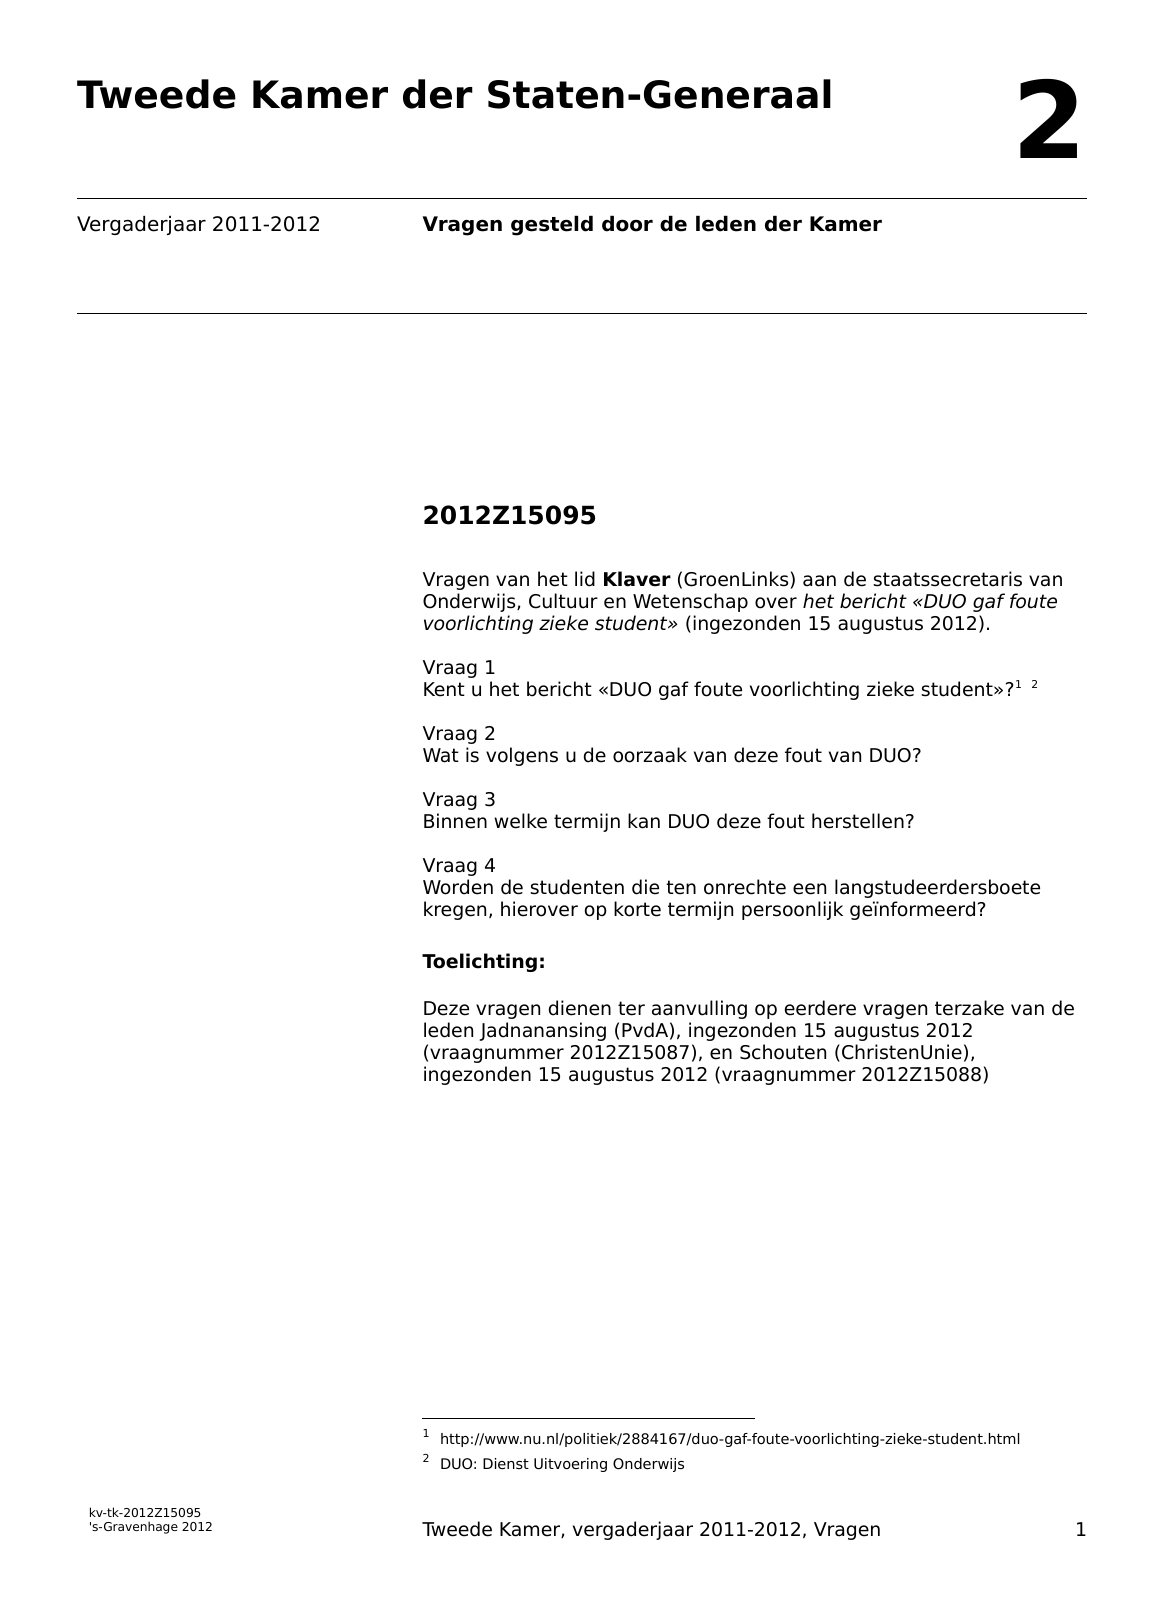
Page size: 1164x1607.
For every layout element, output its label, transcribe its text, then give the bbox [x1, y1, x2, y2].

text http://www.nu.nl/politiek/2884167/duo-gaf-foute-voorlichting-zieke-student.html [422, 1427, 1087, 1449]
table_cell Vragen gesteld door de leden der Kamer [422, 199, 1087, 313]
table_header Tweede Kamer der Staten-Generaal [77, 59, 886, 198]
text Binnen welke termijn kan DUO deze fout herstellen? [422, 811, 1087, 833]
text 's-Gravenhage 2012 [88, 1520, 323, 1534]
text 2012Z15095 [422, 501, 1087, 531]
text Deze vragen dienen ter aanvulling op eerdere vragen terzake van de leden Jadnanansing (PvdA), ingezonden 15 augustus 2012 (vraagnummer 2012Z15087), en Schouten (ChristenUnie), ingezonden 15 augustus 2012 (vraagnummer 2012Z15088) [422, 998, 1087, 1086]
text Vraag 1 [422, 657, 1087, 679]
text kv-tk-2012Z15095 [88, 1506, 323, 1520]
text Vraag 4 [422, 855, 1087, 877]
text Vragen van het lid Klaver (GroenLinks) aan de staatssecretaris van Onderwijs, Cultuur en Wetenschap over het bericht «DUO gaf foute voorlichting zieke student» (ingezonden 15 augustus 2012). [422, 569, 1087, 635]
text DUO: Dienst Uitvoering Onderwijs [422, 1452, 1087, 1474]
table_cell Vergaderjaar 2011-2012 [77, 199, 422, 313]
text Vraag 2 [422, 723, 1087, 745]
subtitle Toelichting: [422, 951, 1087, 973]
text Worden de studenten die ten onrechte een langstudeerdersboete kregen, hierover op korte termijn persoonlijk geïnformeerd? [422, 877, 1087, 921]
text Kent u het bericht «DUO gaf foute voorlichting zieke student»? [422, 679, 1087, 701]
text Vraag 3 [422, 789, 1087, 811]
table_header 2 [886, 59, 1087, 198]
text Wat is volgens u de oorzaak van deze fout van DUO? [422, 745, 1087, 767]
